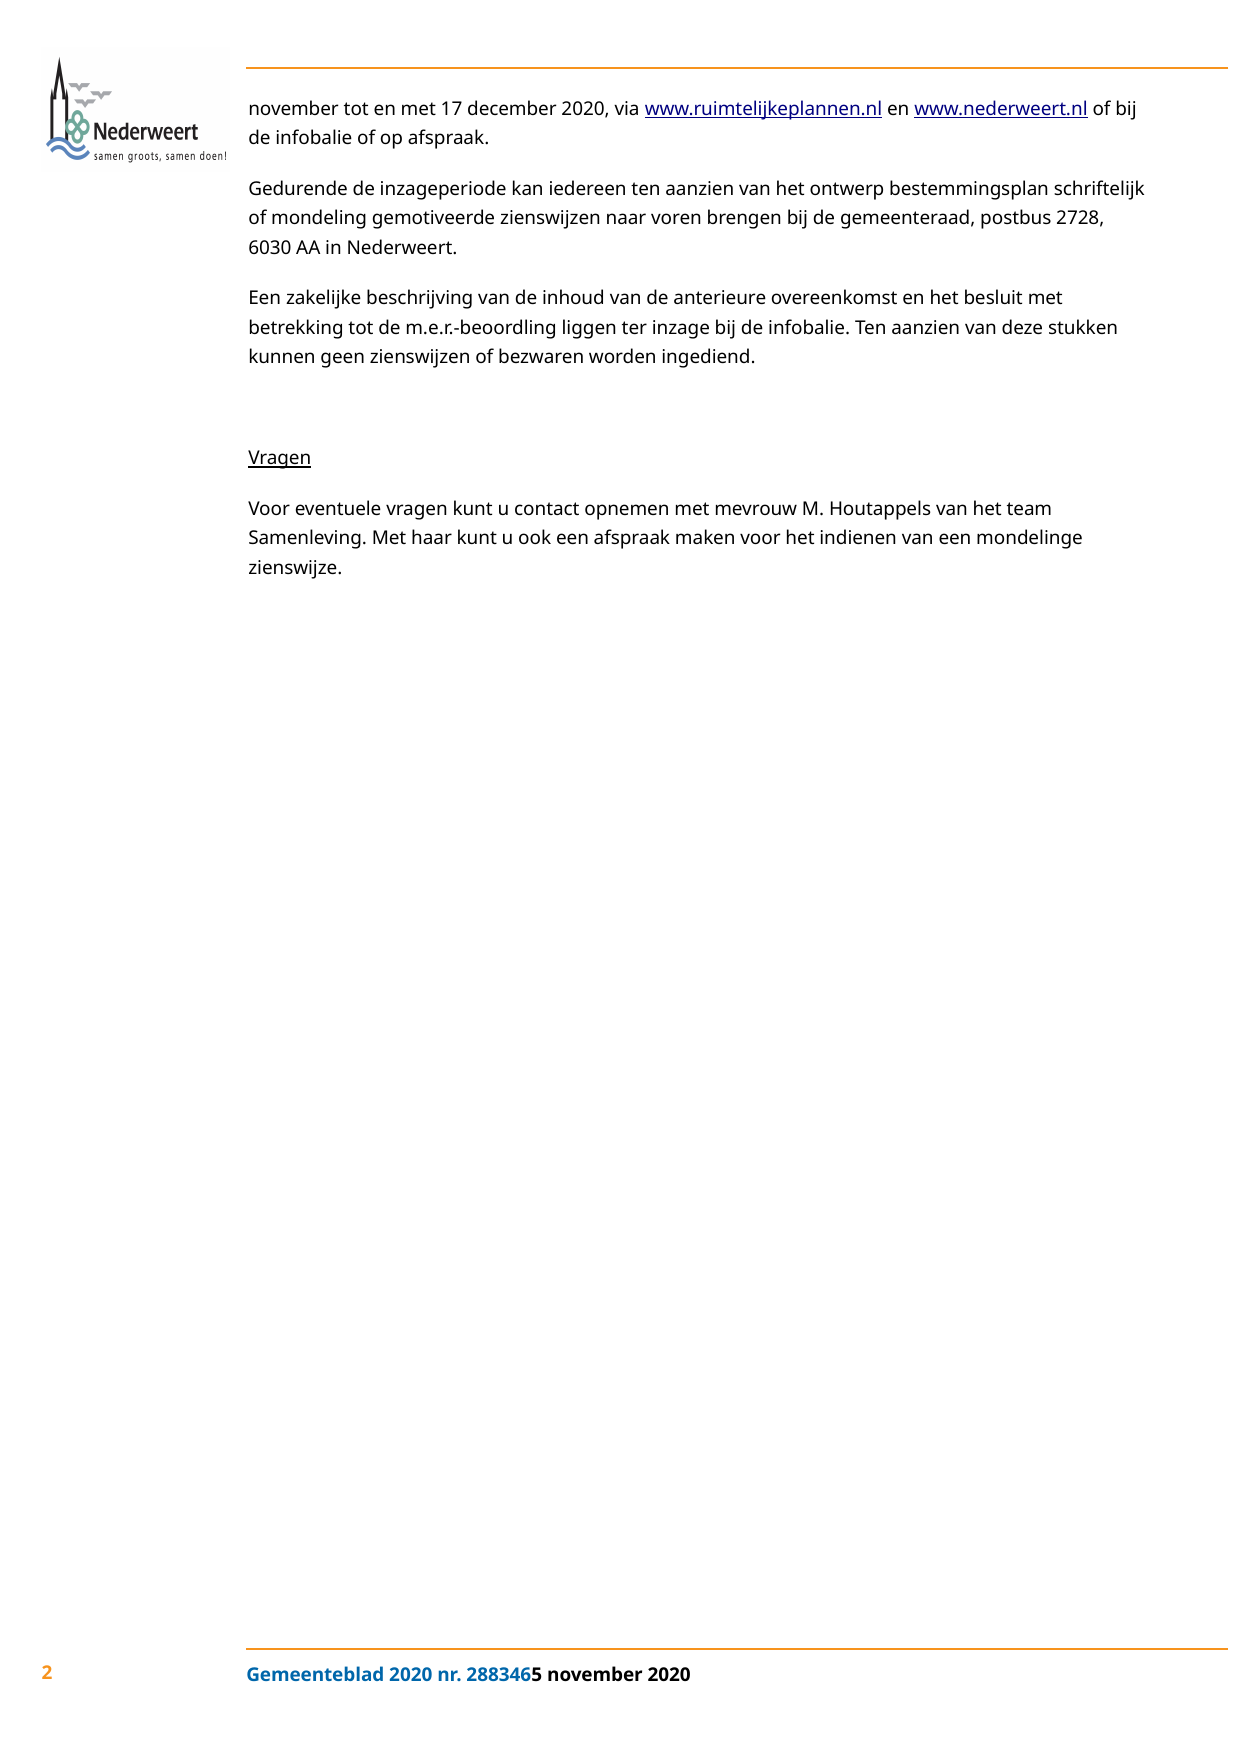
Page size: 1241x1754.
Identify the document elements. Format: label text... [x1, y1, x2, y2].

picture [41, 47, 231, 172]
text november tot en met 17 december 2020, via www.ruimtelijkeplannen.nl en www.nederweert.nl of bij de infobalie of op afspraak. [248, 95, 1152, 150]
text Voor eventuele vragen kunt u contact opnemen met mevrouw M. Houtappels van het team Samenleving. Met haar kunt u ook een afspraak maken voor het indienen van een mondelinge zienswijze. [248, 495, 1152, 580]
text Gedurende de inzageperiode kan iedereen ten aanzien van het ontwerp bestemmingsplan schriftelijk of mondeling gemotiveerde zienswijzen naar voren brengen bij de gemeenteraad, postbus 2728, 6030 AA in Nederweert. [248, 175, 1152, 260]
text Een zakelijke beschrijving van de inhoud van de anterieure overeenkomst en het besluit met betrekking tot de m.e.r.-beoordling liggen ter inzage bij de infobalie. Ten aanzien van deze stukken kunnen geen zienswijzen of bezwaren worden ingediend. [248, 284, 1152, 369]
text Vragen [248, 444, 1152, 470]
